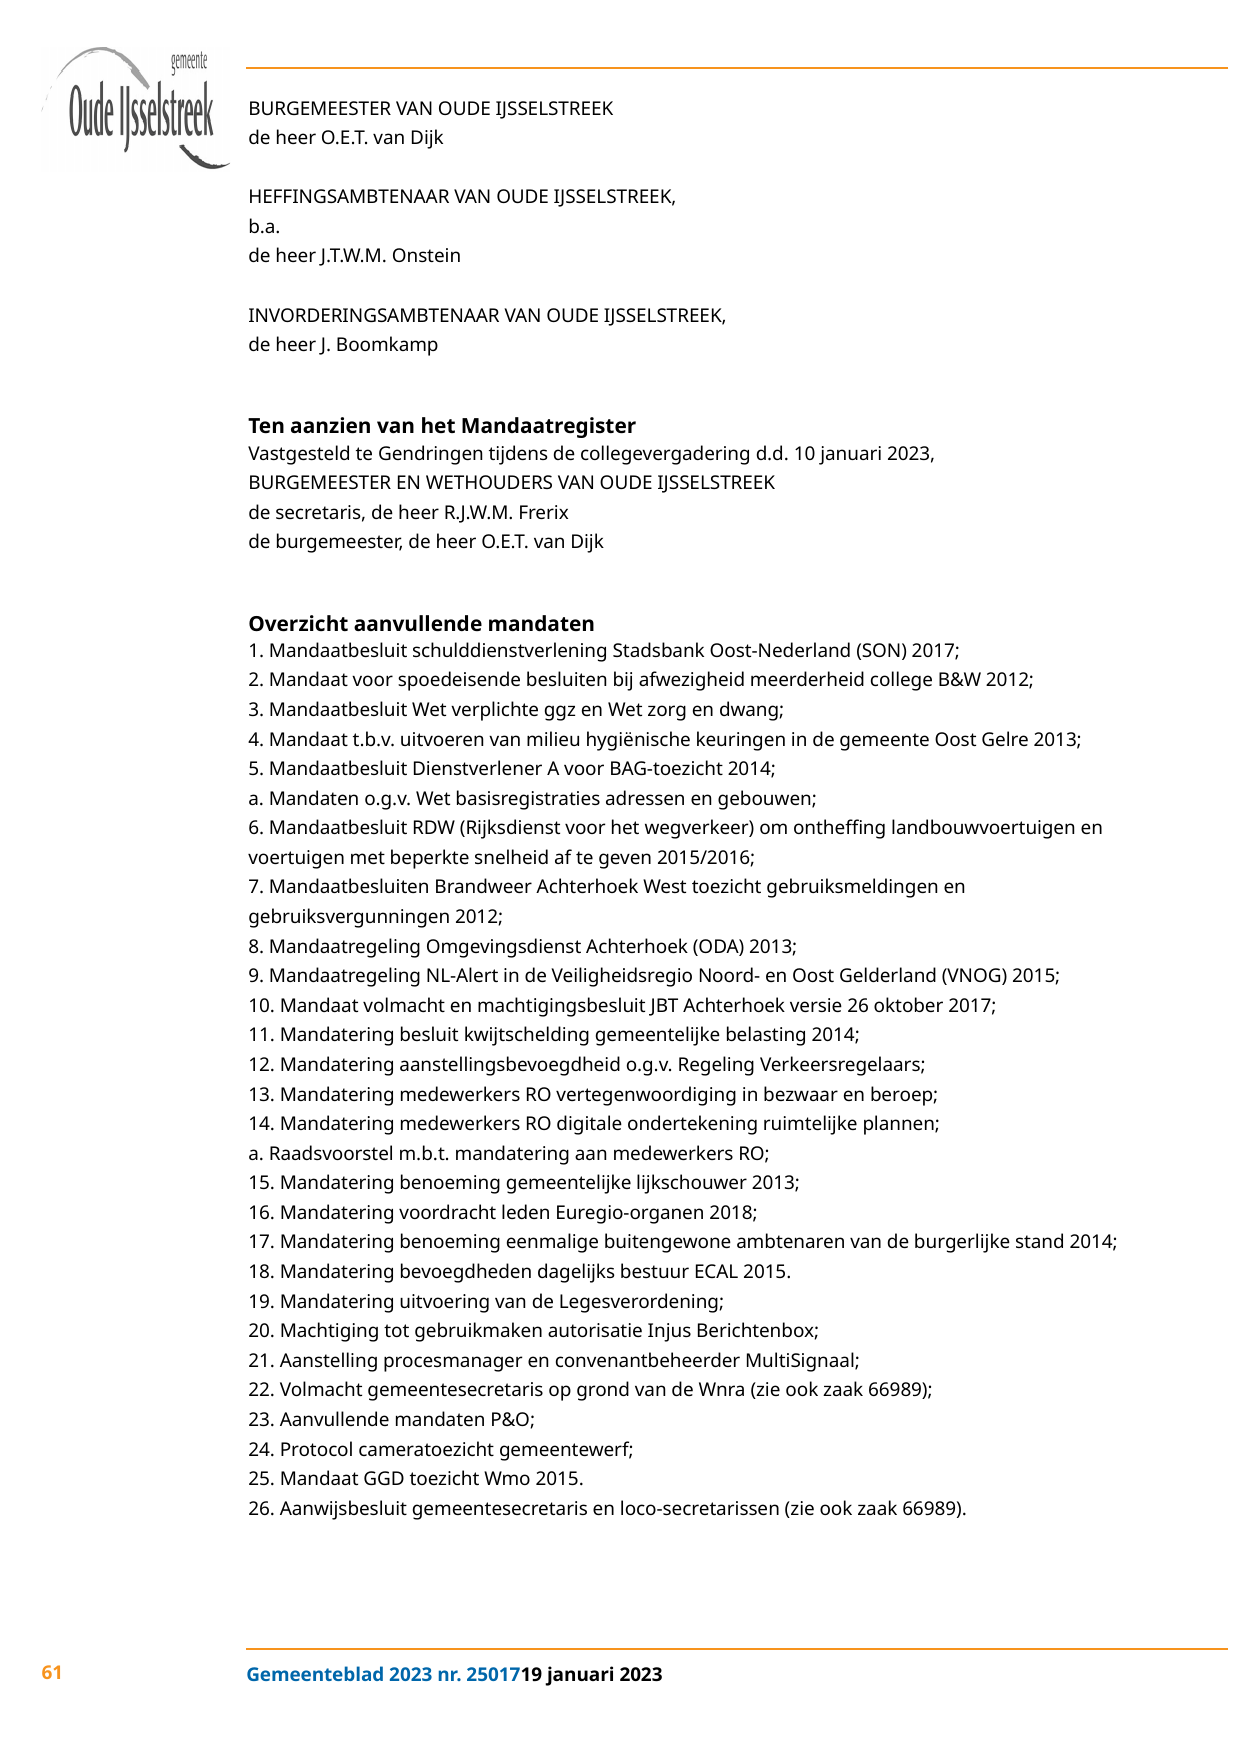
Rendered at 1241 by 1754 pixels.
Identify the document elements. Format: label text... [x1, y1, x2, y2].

text 13. Mandatering medewerkers RO vertegenwoordiging in bezwaar en beroep; [248, 1081, 1152, 1107]
text 6. Mandaatbesluit RDW (Rijksdienst voor het wegverkeer) om ontheffing landbouwvoertuigen en voertuigen met beperkte snelheid af te geven 2015/2016; [248, 814, 1152, 870]
text 26. Aanwijsbesluit gemeentesecretaris en loco-secretarissen (zie ook zaak 66989). [248, 1495, 1152, 1521]
text 12. Mandatering aanstellingsbevoegdheid o.g.v. Regeling Verkeersregelaars; [248, 1051, 1152, 1077]
text Vastgesteld te Gendringen tijdens de collegevergadering d.d. 10 januari 2023, [248, 440, 1152, 466]
text INVORDERINGSAMBTENAAR VAN OUDE IJSSELSTREEK, [248, 302, 1152, 328]
text 10. Mandaat volmacht en machtigingsbesluit JBT Achterhoek versie 26 oktober 2017; [248, 992, 1152, 1018]
text 5. Mandaatbesluit Dienstverlener A voor BAG-toezicht 2014; [248, 755, 1152, 781]
text 17. Mandatering benoeming eenmalige buitengewone ambtenaren van de burgerlijke stand 2014; [248, 1229, 1152, 1254]
text 9. Mandaatregeling NL-Alert in de Veiligheidsregio Noord- en Oost Gelderland (VNOG) 2015; [248, 962, 1152, 988]
text 8. Mandaatregeling Omgevingsdienst Achterhoek (ODA) 2013; [248, 933, 1152, 959]
picture [41, 47, 231, 172]
text 21. Aanstelling procesmanager en convenantbeheerder MultiSignaal; [248, 1347, 1152, 1373]
text 23. Aanvullende mandaten P&O; [248, 1406, 1152, 1432]
text 22. Volmacht gemeentesecretaris op grond van de Wnra (zie ook zaak 66989); [248, 1377, 1152, 1402]
text a. Mandaten o.g.v. Wet basisregistraties adressen en gebouwen; [248, 785, 1152, 811]
text a. Raadsvoorstel m.b.t. mandatering aan medewerkers RO; [248, 1140, 1152, 1166]
text 7. Mandaatbesluiten Brandweer Achterhoek West toezicht gebruiksmeldingen en gebruiksvergunningen 2012; [248, 874, 1152, 929]
text de heer J. Boomkamp [248, 331, 1152, 357]
text de burgemeester, de heer O.E.T. van Dijk [248, 529, 1152, 554]
text 18. Mandatering bevoegdheden dagelijks bestuur ECAL 2015. [248, 1258, 1152, 1284]
text 2. Mandaat voor spoedeisende besluiten bij afwezigheid meerderheid college B&W 2012; [248, 667, 1152, 692]
text 4. Mandaat t.b.v. uitvoeren van milieu hygiënische keuringen in de gemeente Oost Gelre 2013; [248, 726, 1152, 752]
text 14. Mandatering medewerkers RO digitale ondertekening ruimtelijke plannen; [248, 1110, 1152, 1136]
text 11. Mandatering besluit kwijtschelding gemeentelijke belasting 2014; [248, 1022, 1152, 1047]
text 25. Mandaat GGD toezicht Wmo 2015. [248, 1465, 1152, 1491]
text 16. Mandatering voordracht leden Euregio-organen 2018; [248, 1199, 1152, 1225]
text 19. Mandatering uitvoering van de Legesverordening; [248, 1288, 1152, 1314]
text Ten aanzien van het Mandaatregister [248, 411, 1152, 440]
text 20. Machtiging tot gebruikmaken autorisatie Injus Berichtenbox; [248, 1317, 1152, 1343]
text b.a. [248, 213, 1152, 239]
text HEFFINGSAMBTENAAR VAN OUDE IJSSELSTREEK, [248, 183, 1152, 209]
text BURGEMEESTER VAN OUDE IJSSELSTREEK [248, 95, 1152, 121]
text 3. Mandaatbesluit Wet verplichte ggz en Wet zorg en dwang; [248, 696, 1152, 722]
text Overzicht aanvullende mandaten [248, 609, 1152, 637]
text 24. Protocol cameratoezicht gemeentewerf; [248, 1436, 1152, 1462]
text de secretaris, de heer R.J.W.M. Frerix [248, 499, 1152, 525]
text de heer O.E.T. van Dijk [248, 124, 1152, 150]
text 15. Mandatering benoeming gemeentelijke lijkschouwer 2013; [248, 1169, 1152, 1195]
text de heer J.T.W.M. Onstein [248, 243, 1152, 268]
text 1. Mandaatbesluit schulddienstverlening Stadsbank Oost-Nederland (SON) 2017; [248, 637, 1152, 663]
text BURGEMEESTER EN WETHOUDERS VAN OUDE IJSSELSTREEK [248, 469, 1152, 495]
